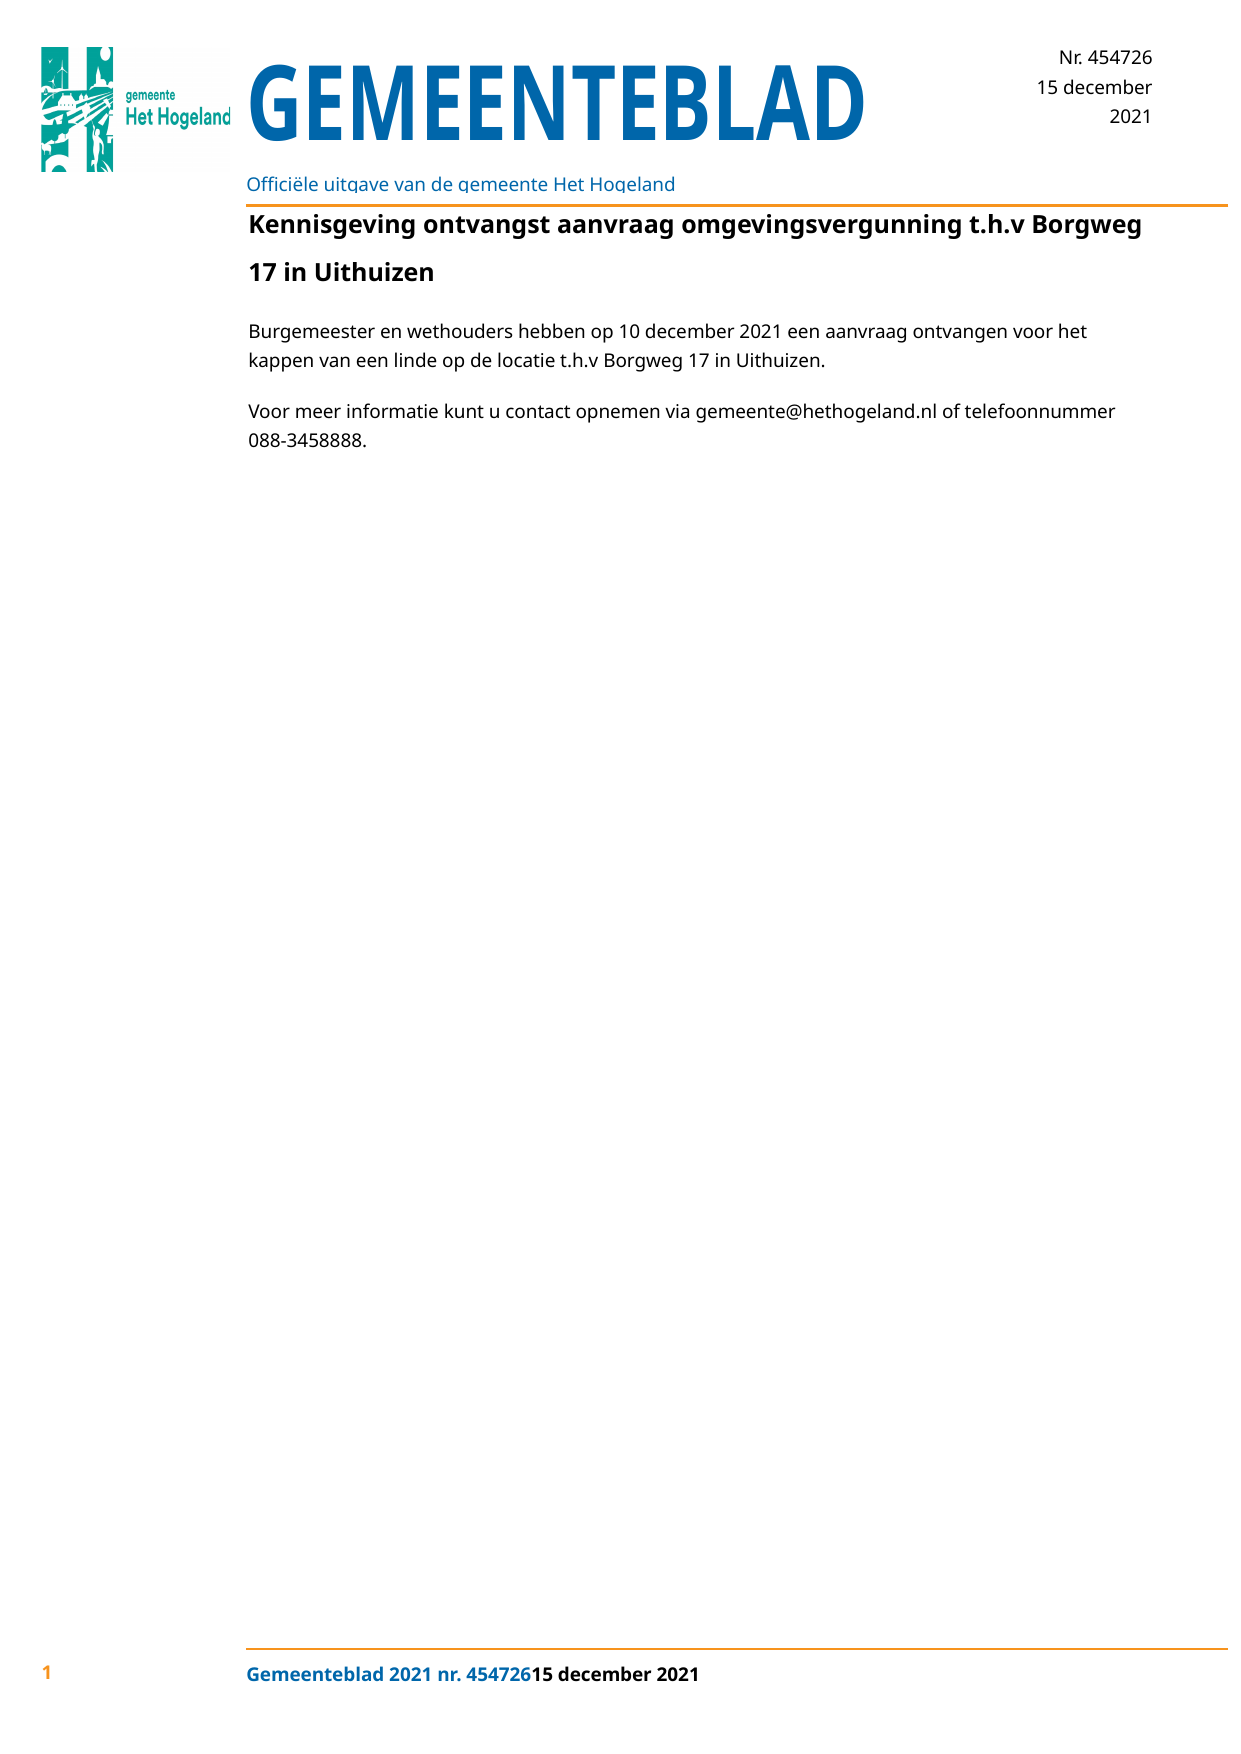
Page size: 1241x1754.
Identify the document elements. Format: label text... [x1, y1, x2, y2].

text Burgemeester en wethouders hebben op 10 december 2021 een aanvraag ontvangen voor het kappen van een linde op de locatie t.h.v Borgweg 17 in Uithuizen. [248, 318, 1152, 373]
text Kennisgeving ontvangst aanvraag omgevingsvergunning t.h.v Borgweg 17 in Uithuizen [248, 207, 1152, 288]
picture [41, 47, 231, 172]
text Voor meer informatie kunt u contact opnemen via gemeente@hethogeland.nl of telefoonnummer 088-3458888. [248, 398, 1152, 453]
